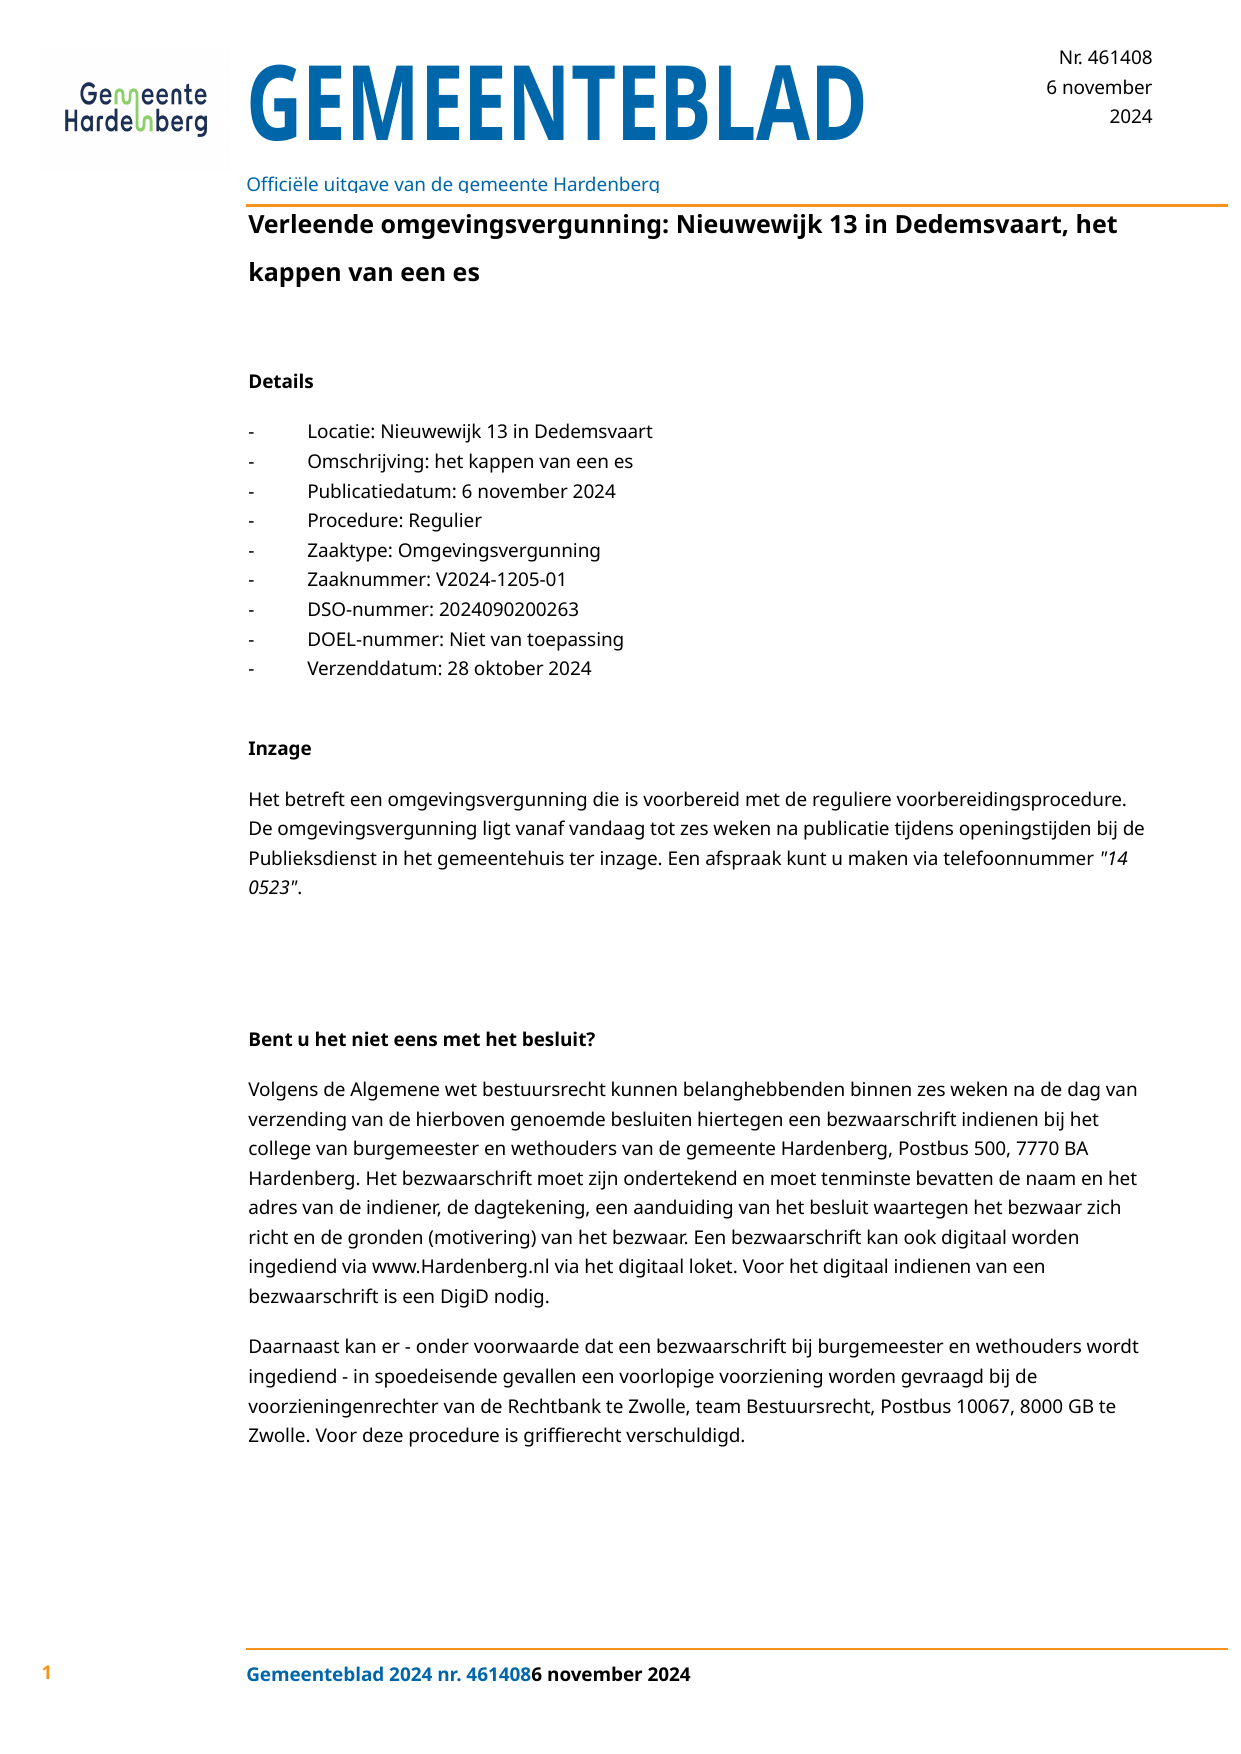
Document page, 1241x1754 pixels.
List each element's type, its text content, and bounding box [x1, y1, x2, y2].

list Zaaknummer: V2024-1205-01 [248, 567, 1152, 592]
text Details [248, 368, 1152, 394]
list Locatie: Nieuwewijk 13 in Dedemsvaart [248, 419, 1152, 444]
list Procedure: Regulier [248, 507, 1152, 533]
text Volgens de Algemene wet bestuursrecht kunnen belanghebbenden binnen zes weken na de dag van verzending van de hierboven genoemde besluiten hiertegen een bezwaarschrift indienen bij het college van burgemeester en wethouders van de gemeente Hardenberg, Postbus 500, 7770 BA Hardenberg. Het bezwaarschrift moet zijn ondertekend en moet tenminste bevatten de naam en het adres van de indiener, de dagtekening, een aanduiding van het besluit waartegen het bezwaar zich richt en de gronden (motivering) van het bezwaar. Een bezwaarschrift kan ook digitaal worden ingediend via www.Hardenberg.nl via het digitaal loket. Voor het digitaal indienen van een bezwaarschrift is een DigiD nodig. [248, 1076, 1152, 1309]
list Publicatiedatum: 6 november 2024 [248, 478, 1152, 504]
list Omschrijving: het kappen van een es [248, 448, 1152, 474]
list DSO-nummer: 2024090200263 [248, 596, 1152, 622]
list Zaaktype: Omgevingsvergunning [248, 537, 1152, 563]
text Daarnaast kan er - onder voorwaarde dat een bezwaarschrift bij burgemeester en wethouders wordt ingediend - in spoedeisende gevallen een voorlopige voorziening worden gevraagd bij de voorzieningenrechter van de Rechtbank te Zwolle, team Bestuursrecht, Postbus 10067, 8000 GB te Zwolle. Voor deze procedure is griffierecht verschuldigd. [248, 1334, 1152, 1448]
text Inzage [248, 735, 1152, 761]
text Het betreft een omgevingsvergunning die is voorbereid met de reguliere voorbereidingsprocedure. De omgevingsvergunning ligt vanaf vandaag tot zes weken na publicatie tijdens openingstijden bij de Publieksdienst in het gemeentehuis ter inzage. Een afspraak kunt u maken via telefoonnummer "14 0523". [248, 786, 1152, 900]
list Verzenddatum: 28 oktober 2024 [248, 655, 1152, 681]
text Verleende omgevingsvergunning: Nieuwewijk 13 in Dedemsvaart, het kappen van een es [248, 207, 1152, 288]
picture [41, 47, 231, 172]
list DOEL-nummer: Niet van toepassing [248, 626, 1152, 652]
text Bent u het niet eens met het besluit? [248, 1026, 1152, 1052]
